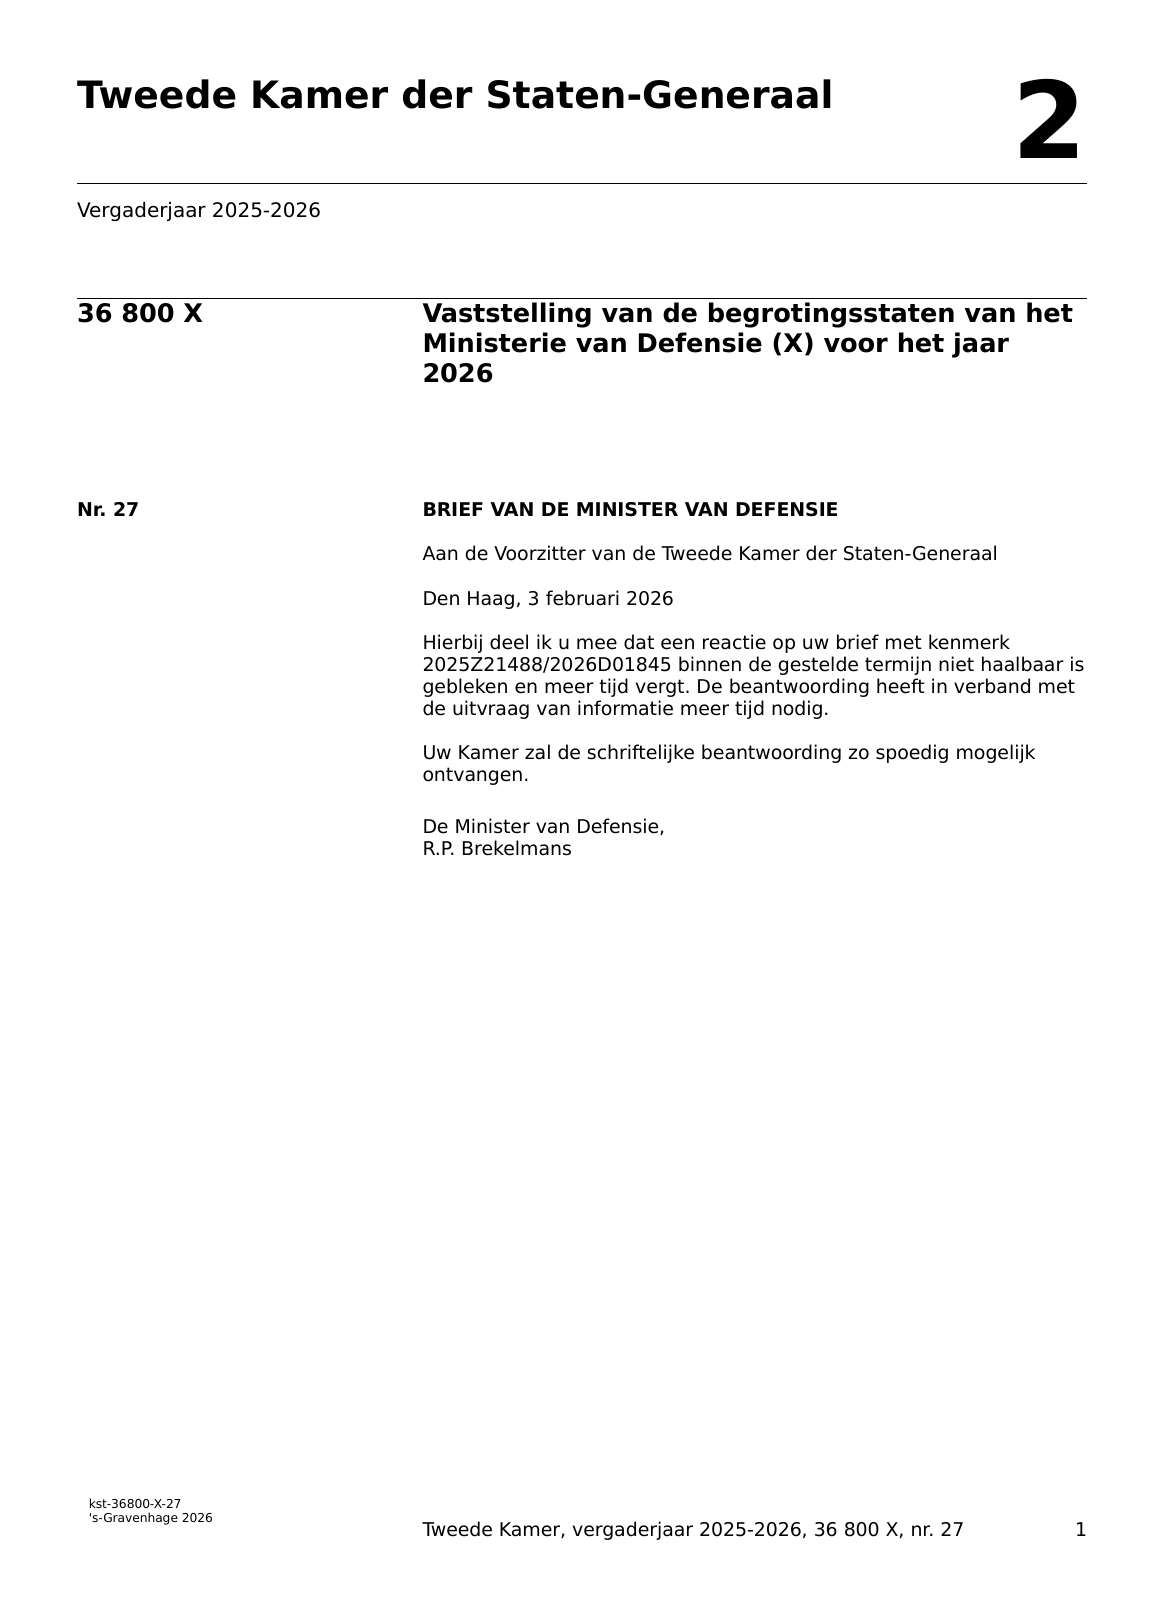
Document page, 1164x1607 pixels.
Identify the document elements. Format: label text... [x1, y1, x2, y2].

text Aan de Voorzitter van de Tweede Kamer der Staten-Generaal [422, 543, 1087, 565]
subtitle Nr. 27 BRIEF VAN DE MINISTER VAN DEFENSIE [77, 499, 1087, 521]
table_header Tweede Kamer der Staten-Generaal [77, 59, 886, 183]
text De Minister van Defensie, R.P. Brekelmans [422, 816, 1087, 859]
text 's-Gravenhage 2026 [88, 1511, 323, 1525]
text Uw Kamer zal de schriftelijke beantwoording zo spoedig mogelijk ontvangen. [422, 742, 1087, 786]
table_header 2 [886, 59, 1087, 183]
subtitle 36 800 X Vaststelling van de begrotingsstaten van het Ministerie van Defensie (X) voor het jaar 2026 [77, 299, 1087, 388]
text kst-36800-X-27 [88, 1497, 323, 1511]
text Hierbij deel ik u mee dat een reactie op uw brief met kenmerk 2025Z21488/2026D01845 binnen de gestelde termijn niet haalbaar is gebleken en meer tijd vergt. De beantwoording heeft in verband met de uitvraag van informatie meer tijd nodig. [422, 632, 1087, 719]
table_cell Vergaderjaar 2025-2026 [77, 184, 1087, 298]
text Den Haag, 3 februari 2026 [422, 587, 1087, 609]
